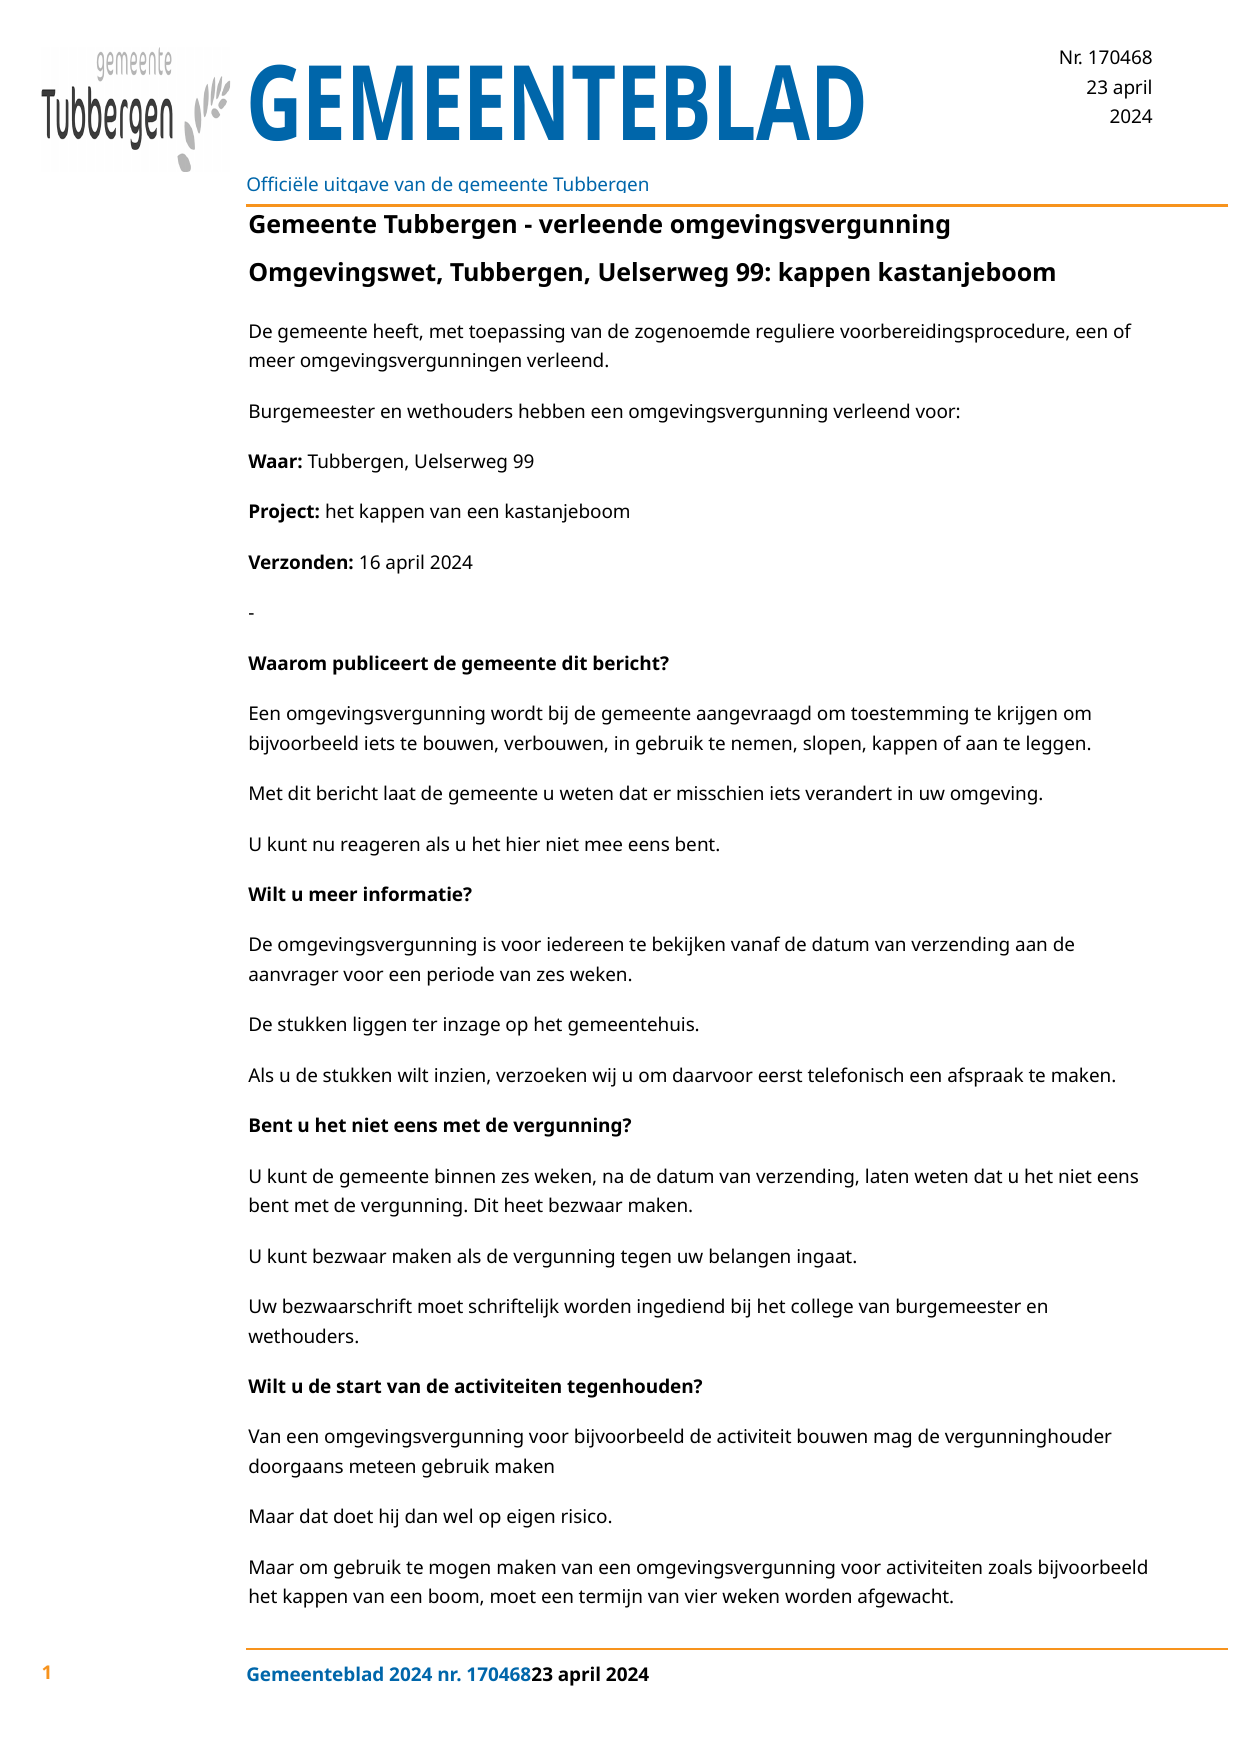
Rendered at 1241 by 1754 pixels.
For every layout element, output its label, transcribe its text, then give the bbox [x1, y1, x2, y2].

text Verzonden: 16 april 2024 [248, 549, 1152, 575]
text Burgemeester en wethouders hebben een omgevingsvergunning verleend voor: [248, 398, 1152, 424]
picture [41, 47, 231, 172]
text U kunt bezwaar maken als de vergunning tegen uw belangen ingaat. [248, 1243, 1152, 1269]
text Een omgevingsvergunning wordt bij de gemeente aangevraagd om toestemming te krijgen om bijvoorbeeld iets te bouwen, verbouwen, in gebruik te nemen, slopen, kappen of aan te leggen. [248, 700, 1152, 756]
text U kunt nu reageren als u het hier niet mee eens bent. [248, 831, 1152, 857]
text De omgevingsvergunning is voor iedereen te bekijken vanaf de datum van verzending aan de aanvrager voor een periode van zes weken. [248, 932, 1152, 987]
text Waar: Tubbergen, Uelserweg 99 [248, 448, 1152, 474]
text De gemeente heeft, met toepassing van de zogenoemde reguliere voorbereidingsprocedure, een of meer omgevingsvergunningen verleend. [248, 318, 1152, 373]
text Maar dat doet hij dan wel op eigen risico. [248, 1504, 1152, 1529]
text Gemeente Tubbergen - verleende omgevingsvergunning Omgevingswet, Tubbergen, Uelserweg 99: kappen kastanjeboom [248, 207, 1152, 288]
text Waarom publiceert de gemeente dit bericht? [248, 650, 1152, 676]
text Als u de stukken wilt inzien, verzoeken wij u om daarvoor eerst telefonisch een afspraak te maken. [248, 1062, 1152, 1088]
text U kunt de gemeente binnen zes weken, na de datum van verzending, laten weten dat u het niet eens bent met de vergunning. Dit heet bezwaar maken. [248, 1163, 1152, 1218]
text Wilt u meer informatie? [248, 881, 1152, 907]
text - [248, 599, 1152, 625]
text De stukken liggen ter inzage op het gemeentehuis. [248, 1012, 1152, 1037]
text Maar om gebruik te mogen maken van een omgevingsvergunning voor activiteiten zoals bijvoorbeeld het kappen van een boom, moet een termijn van vier weken worden afgewacht. [248, 1554, 1152, 1609]
text Van een omgevingsvergunning voor bijvoorbeeld de activiteit bouwen mag de vergunninghouder doorgaans meteen gebruik maken [248, 1424, 1152, 1479]
text Wilt u de start van de activiteiten tegenhouden? [248, 1373, 1152, 1399]
text Bent u het niet eens met de vergunning? [248, 1112, 1152, 1138]
text Uw bezwaarschrift moet schriftelijk worden ingediend bij het college van burgemeester en wethouders. [248, 1293, 1152, 1349]
text Met dit bericht laat de gemeente u weten dat er misschien iets verandert in uw omgeving. [248, 780, 1152, 806]
text Project: het kappen van een kastanjeboom [248, 499, 1152, 524]
